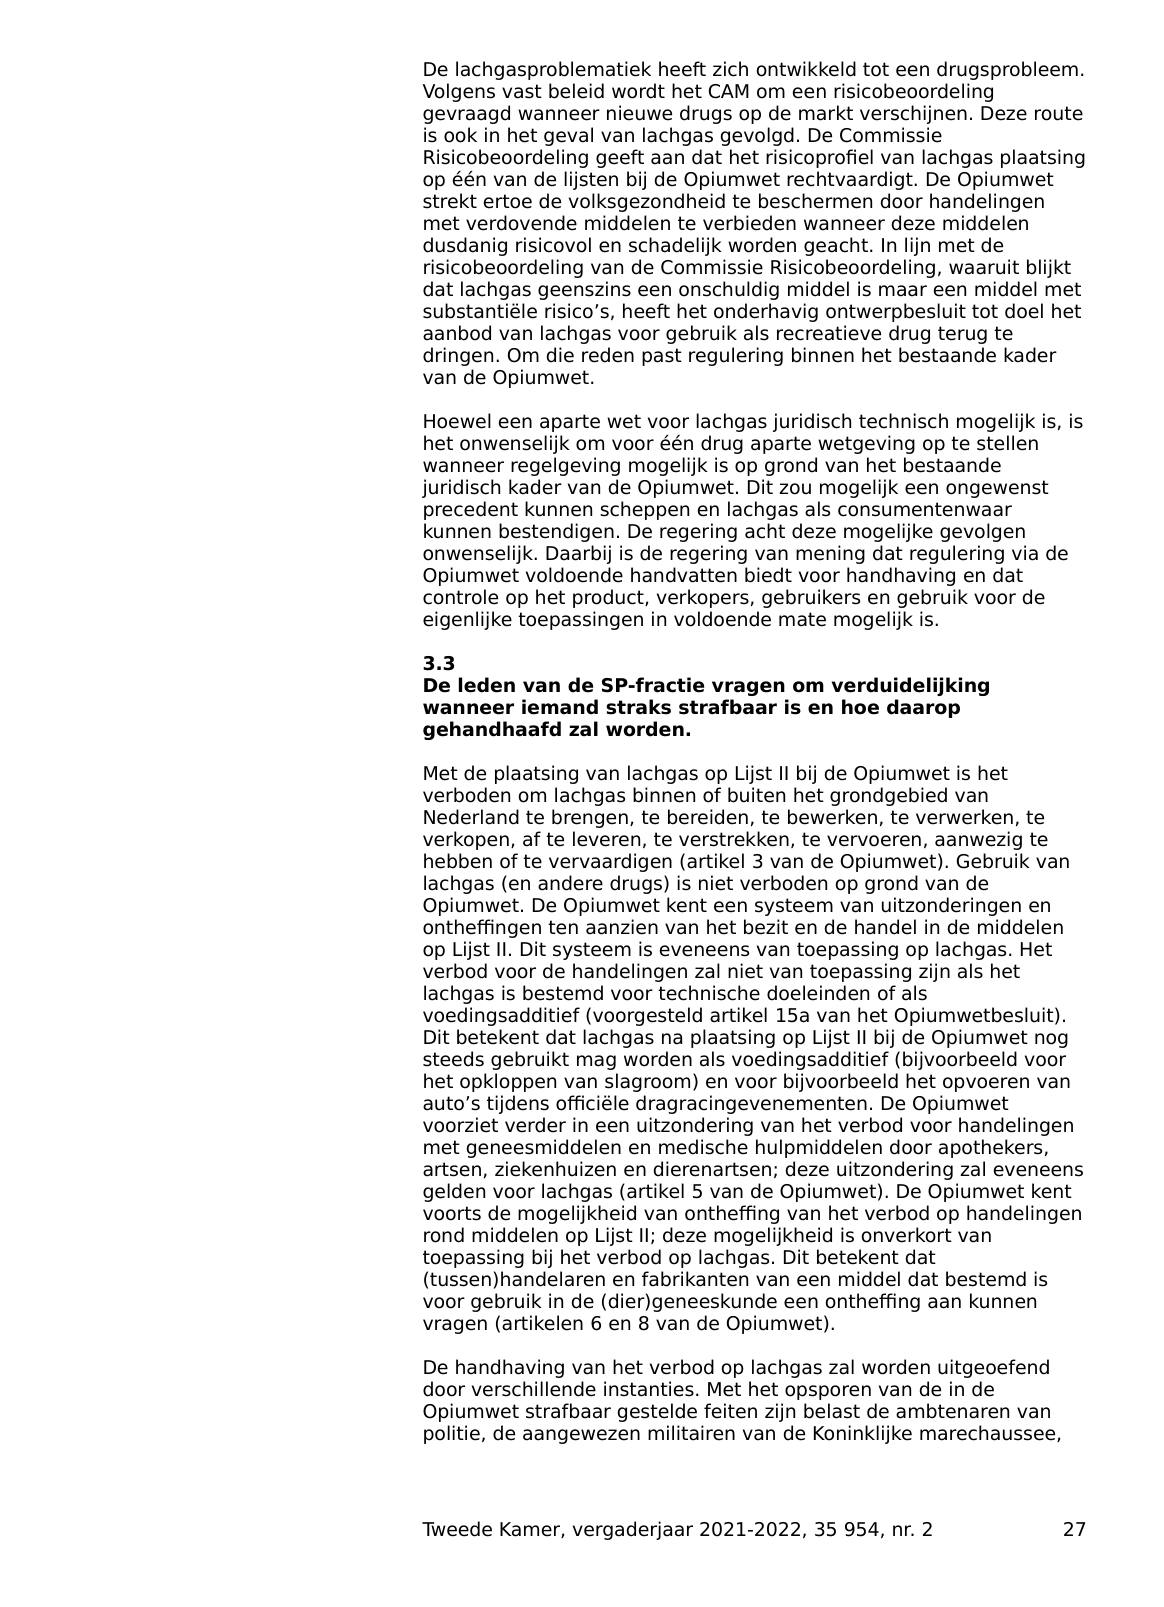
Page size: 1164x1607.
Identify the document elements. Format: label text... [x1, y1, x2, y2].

text Met de plaatsing van lachgas op Lijst II bij de Opiumwet is het verboden om lachgas binnen of buiten het grondgebied van Nederland te brengen, te bereiden, te bewerken, te verwerken, te verkopen, af te leveren, te verstrekken, te vervoeren, aanwezig te hebben of te vervaardigen (artikel 3 van de Opiumwet). Gebruik van lachgas (en andere drugs) is niet verboden op grond van de Opiumwet. De Opiumwet kent een systeem van uitzonderingen en ontheffingen ten aanzien van het bezit en de handel in de middelen op Lijst II. Dit systeem is eveneens van toepassing op lachgas. Het verbod voor de handelingen zal niet van toepassing zijn als het lachgas is bestemd voor technische doeleinden of als voedingsadditief (voorgesteld artikel 15a van het Opiumwetbesluit). Dit betekent dat lachgas na plaatsing op Lijst II bij de Opiumwet nog steeds gebruikt mag worden als voedingsadditief (bijvoorbeeld voor het opkloppen van slagroom) en voor bijvoorbeeld het opvoeren van auto’s tijdens officiële dragracingevenementen. De Opiumwet voorziet verder in een uitzondering van het verbod voor handelingen met geneesmiddelen en medische hulpmiddelen door apothekers, artsen, ziekenhuizen en dierenartsen; deze uitzondering zal eveneens gelden voor lachgas (artikel 5 van de Opiumwet). De Opiumwet kent voorts de mogelijkheid van ontheffing van het verbod op handelingen rond middelen op Lijst II; deze mogelijkheid is onverkort van toepassing bij het verbod op lachgas. Dit betekent dat (tussen)handelaren en fabrikanten van een middel dat bestemd is voor gebruik in de (dier)geneeskunde een ontheffing aan kunnen vragen (artikelen 6 en 8 van de Opiumwet). [422, 763, 1087, 1334]
text Hoewel een aparte wet voor lachgas juridisch technisch mogelijk is, is het onwenselijk om voor één drug aparte wetgeving op te stellen wanneer regelgeving mogelijk is op grond van het bestaande juridisch kader van de Opiumwet. Dit zou mogelijk een ongewenst precedent kunnen scheppen en lachgas als consumentenwaar kunnen bestendigen. De regering acht deze mogelijke gevolgen onwenselijk. Daarbij is de regering van mening dat regulering via de Opiumwet voldoende handvatten biedt voor handhaving en dat controle op het product, verkopers, gebruikers en gebruik voor de eigenlijke toepassingen in voldoende mate mogelijk is. [422, 411, 1087, 631]
text De leden van de SP-fractie vragen om verduidelijking wanneer iemand straks strafbaar is en hoe daarop gehandhaafd zal worden. [422, 675, 1087, 741]
text De handhaving van het verbod op lachgas zal worden uitgeoefend door verschillende instanties. Met het opsporen van de in de Opiumwet strafbaar gestelde feiten zijn belast de ambtenaren van politie, de aangewezen militairen van de Koninklijke marechaussee, [422, 1357, 1087, 1444]
text 3.3 [422, 653, 1087, 675]
text De lachgasproblematiek heeft zich ontwikkeld tot een drugsprobleem. Volgens vast beleid wordt het CAM om een risicobeoordeling gevraagd wanneer nieuwe drugs op de markt verschijnen. Deze route is ook in het geval van lachgas gevolgd. De Commissie Risicobeoordeling geeft aan dat het risicoprofiel van lachgas plaatsing op één van de lijsten bij de Opiumwet rechtvaardigt. De Opiumwet strekt ertoe de volksgezondheid te beschermen door handelingen met verdovende middelen te verbieden wanneer deze middelen dusdanig risicovol en schadelijk worden geacht. In lijn met de risicobeoordeling van de Commissie Risicobeoordeling, waaruit blijkt dat lachgas geenszins een onschuldig middel is maar een middel met substantiële risico’s, heeft het onderhavig ontwerpbesluit tot doel het aanbod van lachgas voor gebruik als recreatieve drug terug te dringen. Om die reden past regulering binnen het bestaande kader van de Opiumwet. [422, 59, 1087, 389]
